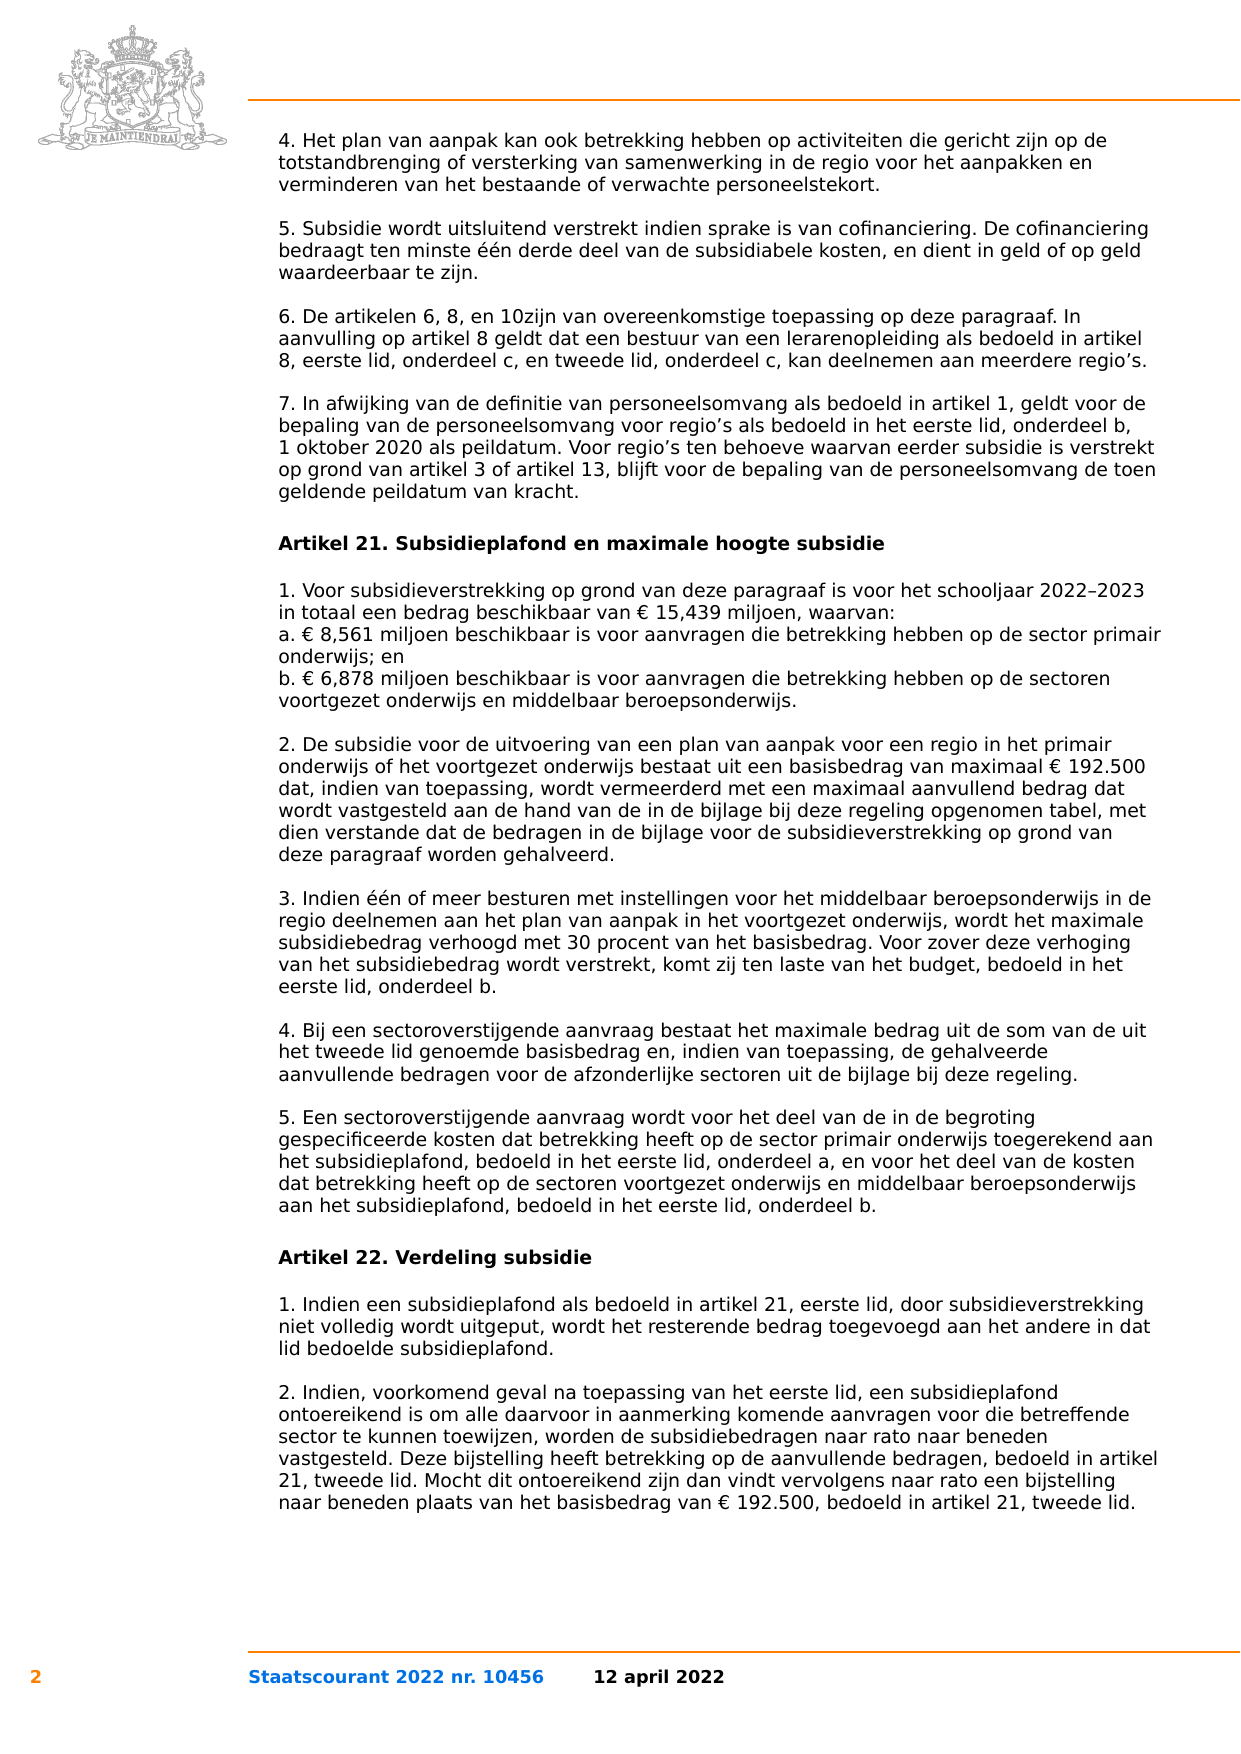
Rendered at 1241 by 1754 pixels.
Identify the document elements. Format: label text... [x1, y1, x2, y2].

text 5. Subsidie wordt uitsluitend verstrekt indien sprake is van cofinanciering. De cofinanciering bedraagt ten minste één derde deel van de subsidiabele kosten, en dient in geld of op geld waardeerbaar te zijn. [278, 218, 1163, 284]
text b. € 6,878 miljoen beschikbaar is voor aanvragen die betrekking hebben op de sectoren voortgezet onderwijs en middelbaar beroepsonderwijs. [278, 668, 1163, 712]
text 4. Het plan van aanpak kan ook betrekking hebben op activiteiten die gericht zijn op de totstandbrenging of versterking van samenwerking in de regio voor het aanpakken en verminderen van het bestaande of verwachte personeelstekort. [278, 130, 1163, 196]
subtitle Artikel 21. Subsidieplafond en maximale hoogte subsidie [278, 533, 1163, 555]
text 6. De artikelen 6, 8, en 10zijn van overeenkomstige toepassing op deze paragraaf. In aanvulling op artikel 8 geldt dat een bestuur van een lerarenopleiding als bedoeld in artikel 8, eerste lid, onderdeel c, en tweede lid, onderdeel c, kan deelnemen aan meerdere regio’s. [278, 306, 1163, 371]
text 3. Indien één of meer besturen met instellingen voor het middelbaar beroepsonderwijs in de regio deelnemen aan het plan van aanpak in het voortgezet onderwijs, wordt het maximale subsidiebedrag verhoogd met 30 procent van het basisbedrag. Voor zover deze verhoging van het subsidiebedrag wordt verstrekt, komt zij ten laste van het budget, bedoeld in het eerste lid, onderdeel b. [278, 888, 1163, 998]
text 2. De subsidie voor de uitvoering van een plan van aanpak voor een regio in het primair onderwijs of het voortgezet onderwijs bestaat uit een basisbedrag van maximaal € 192.500 dat, indien van toepassing, wordt vermeerderd met een maximaal aanvullend bedrag dat wordt vastgesteld aan de hand van de in de bijlage bij deze regeling opgenomen tabel, met dien verstande dat de bedragen in de bijlage voor de subsidieverstrekking op grond van deze paragraaf worden gehalveerd. [278, 734, 1163, 866]
text 5. Een sectoroverstijgende aanvraag wordt voor het deel van de in de begroting gespecificeerde kosten dat betrekking heeft op de sector primair onderwijs toegerekend aan het subsidieplafond, bedoeld in het eerste lid, onderdeel a, en voor het deel van de kosten dat betrekking heeft op de sectoren voortgezet onderwijs en middelbaar beroepsonderwijs aan het subsidieplafond, bedoeld in het eerste lid, onderdeel b. [278, 1107, 1163, 1217]
text 4. Bij een sectoroverstijgende aanvraag bestaat het maximale bedrag uit de som van de uit het tweede lid genoemde basisbedrag en, indien van toepassing, de gehalveerde aanvullende bedragen voor de afzonderlijke sectoren uit de bijlage bij deze regeling. [278, 1019, 1163, 1085]
subtitle Artikel 22. Verdeling subsidie [278, 1247, 1163, 1269]
picture [38, 25, 227, 150]
text a. € 8,561 miljoen beschikbaar is voor aanvragen die betrekking hebben op de sector primair onderwijs; en [278, 624, 1163, 668]
text 2. Indien, voorkomend geval na toepassing van het eerste lid, een subsidieplafond ontoereikend is om alle daarvoor in aanmerking komende aanvragen voor die betreffende sector te kunnen toewijzen, worden de subsidiebedragen naar rato naar beneden vastgesteld. Deze bijstelling heeft betrekking op de aanvullende bedragen, bedoeld in artikel 21, tweede lid. Mocht dit ontoereikend zijn dan vindt vervolgens naar rato een bijstelling naar beneden plaats van het basisbedrag van € 192.500, bedoeld in artikel 21, tweede lid. [278, 1382, 1163, 1514]
text 1. Voor subsidieverstrekking op grond van deze paragraaf is voor het schooljaar 2022–2023 in totaal een bedrag beschikbaar van € 15,439 miljoen, waarvan: [278, 580, 1163, 624]
text 1. Indien een subsidieplafond als bedoeld in artikel 21, eerste lid, door subsidieverstrekking niet volledig wordt uitgeput, wordt het resterende bedrag toegevoegd aan het andere in dat lid bedoelde subsidieplafond. [278, 1294, 1163, 1360]
text 7. In afwijking van de definitie van personeelsomvang als bedoeld in artikel 1, geldt voor de bepaling van de personeelsomvang voor regio’s als bedoeld in het eerste lid, onderdeel b, 1 oktober 2020 als peildatum. Voor regio’s ten behoeve waarvan eerder subsidie is verstrekt op grond van artikel 3 of artikel 13, blijft voor de bepaling van de personeelsomvang de toen geldende peildatum van kracht. [278, 393, 1163, 503]
